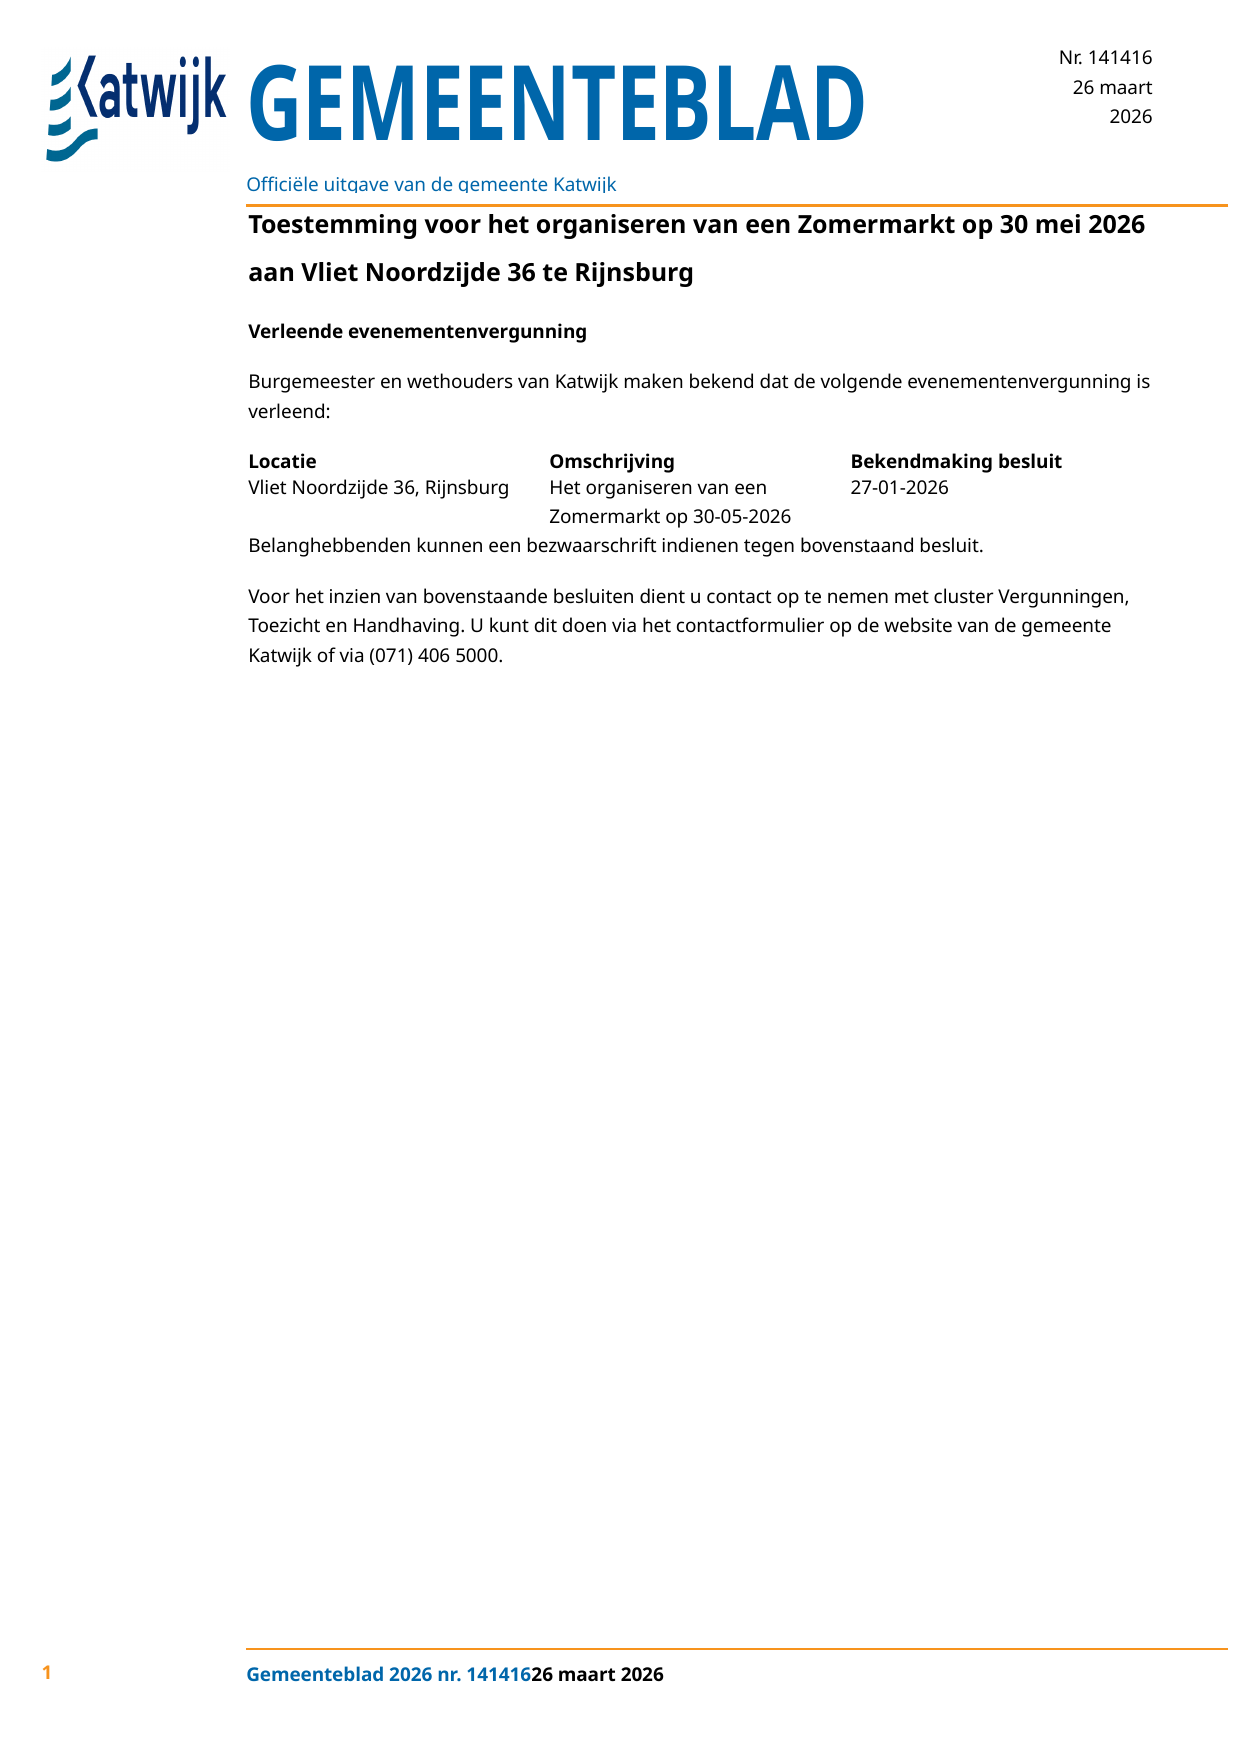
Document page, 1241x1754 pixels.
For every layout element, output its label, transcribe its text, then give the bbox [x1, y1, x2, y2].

table_cell 27-01-2026 [850, 474, 1152, 529]
table_header Bekendmaking besluit [850, 449, 1152, 474]
table_cell Het organiseren van een Zomermarkt op 30-05-2026 [549, 474, 850, 529]
text Burgemeester en wethouders van Katwijk maken bekend dat de volgende evenementenvergunning is verleend: [248, 368, 1152, 424]
text Toestemming voor het organiseren van een Zomermarkt op 30 mei 2026 aan Vliet Noordzijde 36 te Rijnsburg [248, 207, 1152, 288]
table_header Omschrijving [549, 449, 850, 474]
text Voor het inzien van bovenstaande besluiten dient u contact op te nemen met cluster Vergunningen, Toezicht en Handhaving. U kunt dit doen via het contactformulier op de website van de gemeente Katwijk of via (071) 406 5000. [248, 583, 1152, 668]
table_header Locatie [248, 449, 549, 474]
text Belanghebbenden kunnen een bezwaarschrift indienen tegen bovenstaand besluit. [248, 533, 1152, 558]
table_cell Vliet Noordzijde 36, Rijnsburg [248, 474, 549, 529]
text Verleende evenementenvergunning [248, 318, 1152, 344]
picture [41, 47, 231, 172]
